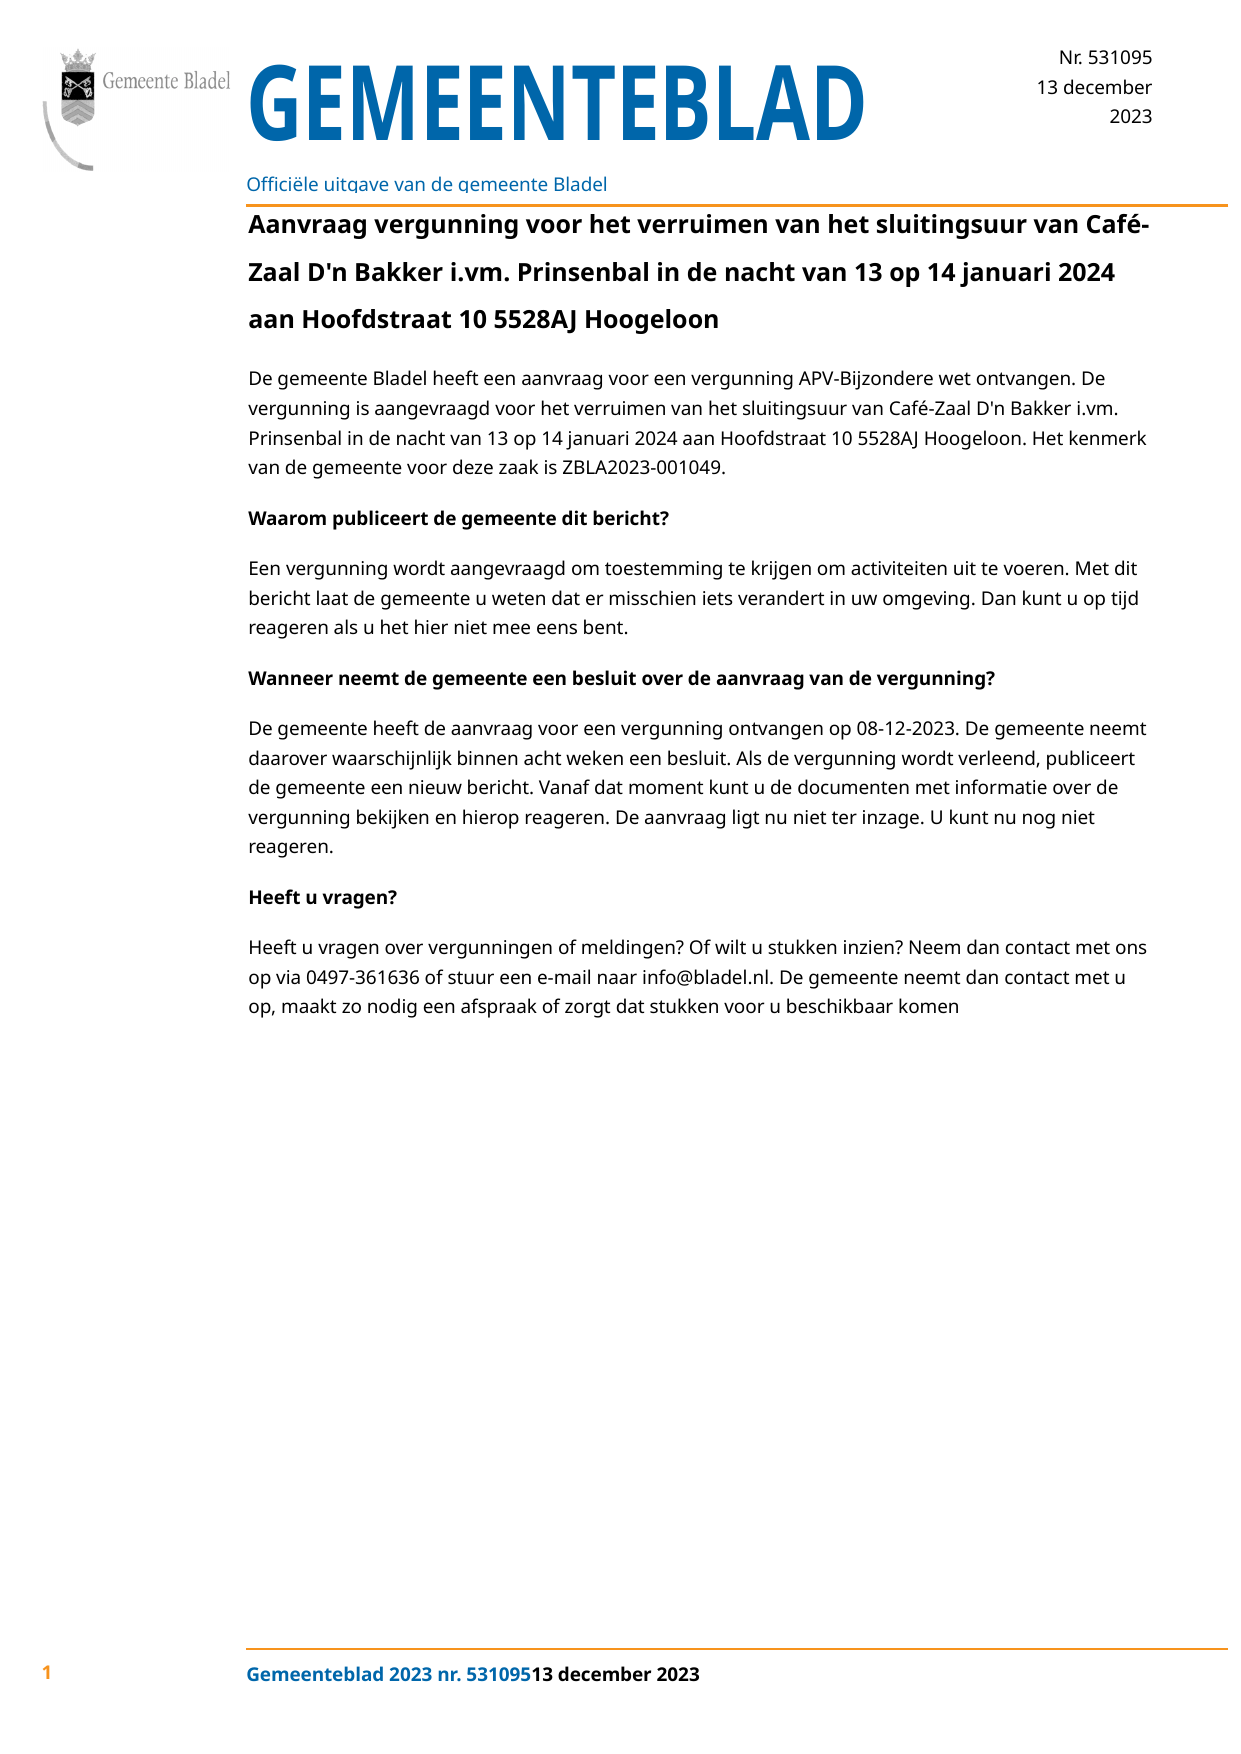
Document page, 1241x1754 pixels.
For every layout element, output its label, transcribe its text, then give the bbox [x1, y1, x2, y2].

text Heeft u vragen? [248, 884, 1152, 909]
text Aanvraag vergunning voor het verruimen van het sluitingsuur van Café-Zaal D'n Bakker i.vm. Prinsenbal in de nacht van 13 op 14 januari 2024 aan Hoofdstraat 10 5528AJ Hoogeloon [248, 207, 1152, 336]
text Heeft u vragen over vergunningen of meldingen? Of wilt u stukken inzien? Neem dan contact met ons op via 0497-361636 of stuur een e-mail naar info@bladel.nl. De gemeente neemt dan contact met u op, maakt zo nodig een afspraak of zorgt dat stukken voor u beschikbaar komen [248, 934, 1152, 1019]
text Waarom publiceert de gemeente dit bericht? [248, 505, 1152, 530]
text Een vergunning wordt aangevraagd om toestemming te krijgen om activiteiten uit te voeren. Met dit bericht laat de gemeente u weten dat er misschien iets verandert in uw omgeving. Dan kunt u op tijd reageren als u het hier niet mee eens bent. [248, 555, 1152, 640]
picture [41, 47, 231, 172]
text De gemeente heeft de aanvraag voor een vergunning ontvangen op 08-12-2023. De gemeente neemt daarover waarschijnlijk binnen acht weken een besluit. Als de vergunning wordt verleend, publiceert de gemeente een nieuw bericht. Vanaf dat moment kunt u de documenten met informatie over de vergunning bekijken en hierop reageren. De aanvraag ligt nu niet ter inzage. U kunt nu nog niet reageren. [248, 715, 1152, 859]
text Wanneer neemt de gemeente een besluit over de aanvraag van de vergunning? [248, 665, 1152, 690]
text De gemeente Bladel heeft een aanvraag voor een vergunning APV-Bijzondere wet ontvangen. De vergunning is aangevraagd voor het verruimen van het sluitingsuur van Café-Zaal D'n Bakker i.vm. Prinsenbal in de nacht van 13 op 14 januari 2024 aan Hoofdstraat 10 5528AJ Hoogeloon. Het kenmerk van de gemeente voor deze zaak is ZBLA2023-001049. [248, 366, 1152, 480]
